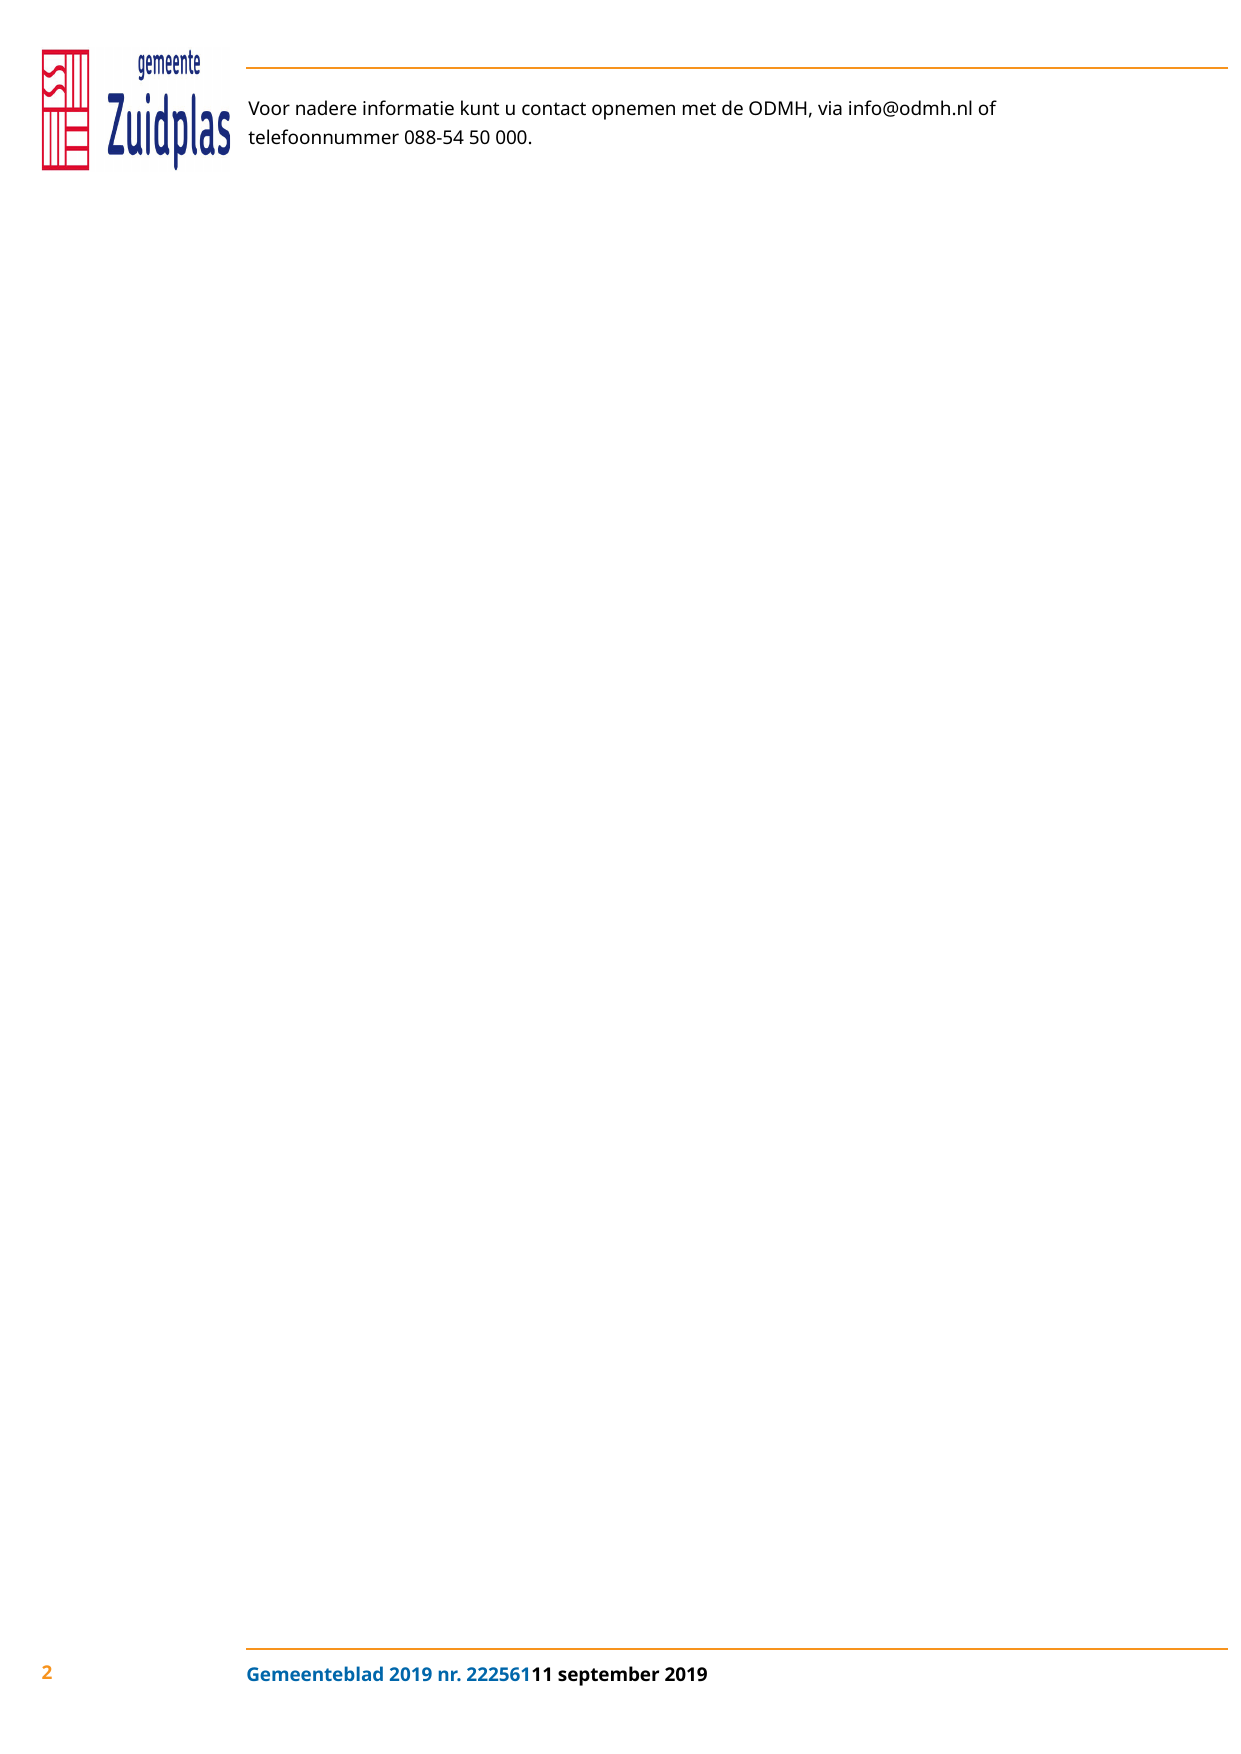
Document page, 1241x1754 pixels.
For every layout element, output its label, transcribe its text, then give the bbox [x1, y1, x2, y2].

picture [41, 47, 231, 172]
text Voor nadere informatie kunt u contact opnemen met de ODMH, via info@odmh.nl of telefoonnummer 088-54 50 000. [248, 95, 1152, 150]
